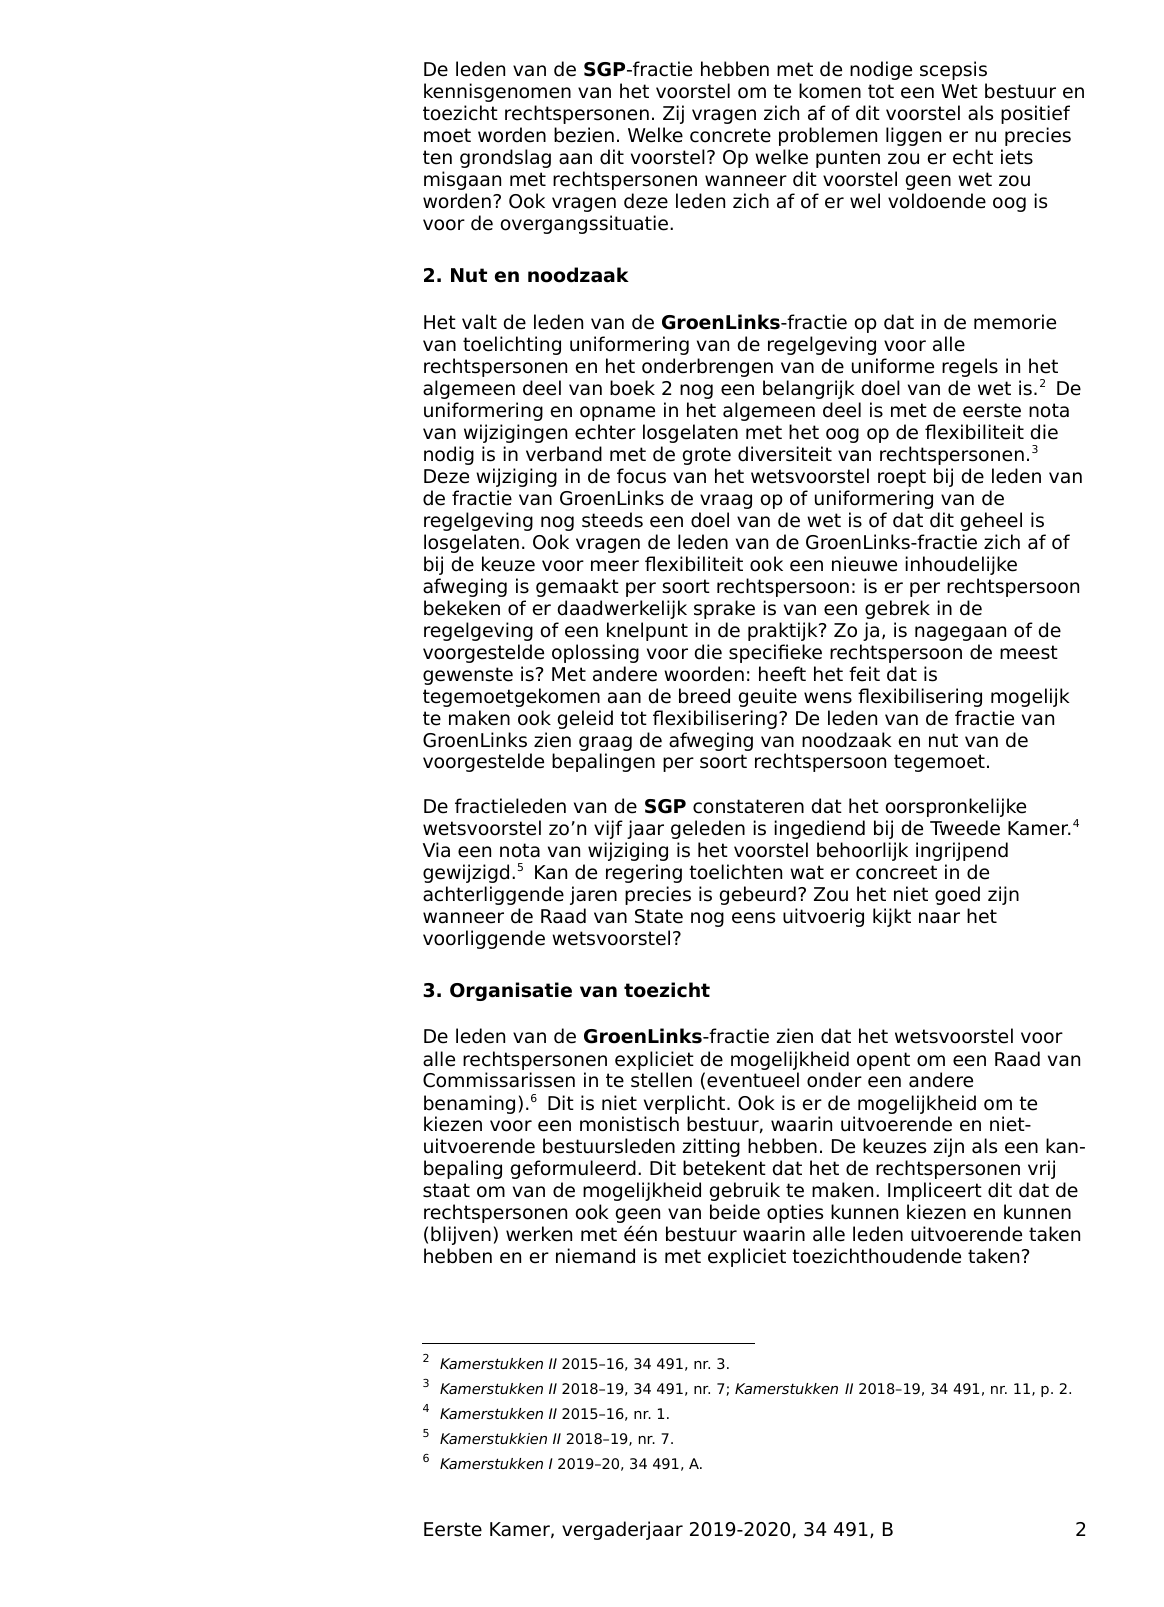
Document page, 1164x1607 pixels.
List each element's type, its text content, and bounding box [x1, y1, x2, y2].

text Kamerstukken I 2019–20, 34 491, A. [422, 1452, 1087, 1474]
text De fractieleden van de SGP constateren dat het oorspronkelijke wetsvoorstel zo’n vijf jaar geleden is ingediend bij de Tweede Kamer. Via een nota van wijziging is het voorstel behoorlijk ingrijpend gewijzigd. Kan de regering toelichten wat er concreet in de achterliggende jaren precies is gebeurd? Zou het niet goed zijn wanneer de Raad van State nog eens uitvoerig kijkt naar het voorliggende wetsvoorstel? [422, 796, 1087, 949]
text Het valt de leden van de GroenLinks-fractie op dat in de memorie van toelichting uniformering van de regelgeving voor alle rechtspersonen en het onderbrengen van de uniforme regels in het algemeen deel van boek 2 nog een belangrijk doel van de wet is. De uniformering en opname in het algemeen deel is met de eerste nota van wijzigingen echter losgelaten met het oog op de flexibiliteit die nodig is in verband met de grote diversiteit van rechtspersonen. Deze wijziging in de focus van het wetsvoorstel roept bij de leden van de fractie van GroenLinks de vraag op of uniformering van de regelgeving nog steeds een doel van de wet is of dat dit geheel is losgelaten. Ook vragen de leden van de GroenLinks-fractie zich af of bij de keuze voor meer flexibiliteit ook een nieuwe inhoudelijke afweging is gemaakt per soort rechtspersoon: is er per rechtspersoon bekeken of er daadwerkelijk sprake is van een gebrek in de regelgeving of een knelpunt in de praktijk? Zo ja, is nagegaan of de voorgestelde oplossing voor die specifieke rechtspersoon de meest gewenste is? Met andere woorden: heeft het feit dat is tegemoetgekomen aan de breed geuite wens flexibilisering mogelijk te maken ook geleid tot flexibilisering? De leden van de fractie van GroenLinks zien graag de afweging van noodzaak en nut van de voorgestelde bepalingen per soort rechtspersoon tegemoet. [422, 312, 1087, 773]
text De leden van de SGP-fractie hebben met de nodige scepsis kennisgenomen van het voorstel om te komen tot een Wet bestuur en toezicht rechtspersonen. Zij vragen zich af of dit voorstel als positief moet worden bezien. Welke concrete problemen liggen er nu precies ten grondslag aan dit voorstel? Op welke punten zou er echt iets misgaan met rechtspersonen wanneer dit voorstel geen wet zou worden? Ook vragen deze leden zich af of er wel voldoende oog is voor de overgangssituatie. [422, 59, 1087, 235]
text Kamerstukken II 2015–16, nr. 1. [422, 1402, 1087, 1424]
subtitle 2. Nut en noodzaak [422, 265, 1087, 287]
text De leden van de GroenLinks-fractie zien dat het wetsvoorstel voor alle rechtspersonen expliciet de mogelijkheid opent om een Raad van Commissarissen in te stellen (eventueel onder een andere benaming). Dit is niet verplicht. Ook is er de mogelijkheid om te kiezen voor een monistisch bestuur, waarin uitvoerende en niet-uitvoerende bestuursleden zitting hebben. De keuzes zijn als een kan-bepaling geformuleerd. Dit betekent dat het de rechtspersonen vrij staat om van de mogelijkheid gebruik te maken. Impliceert dit dat de rechtspersonen ook geen van beide opties kunnen kiezen en kunnen (blijven) werken met één bestuur waarin alle leden uitvoerende taken hebben en er niemand is met expliciet toezichthoudende taken? [422, 1026, 1087, 1268]
subtitle 3. Organisatie van toezicht [422, 979, 1087, 1001]
text Kamerstukken II 2018–19, 34 491, nr. 7; Kamerstukken II 2018–19, 34 491, nr. 11, p. 2. [422, 1377, 1087, 1399]
text Kamerstukkien II 2018–19, nr. 7. [422, 1427, 1087, 1449]
text Kamerstukken II 2015–16, 34 491, nr. 3. [422, 1352, 1087, 1374]
